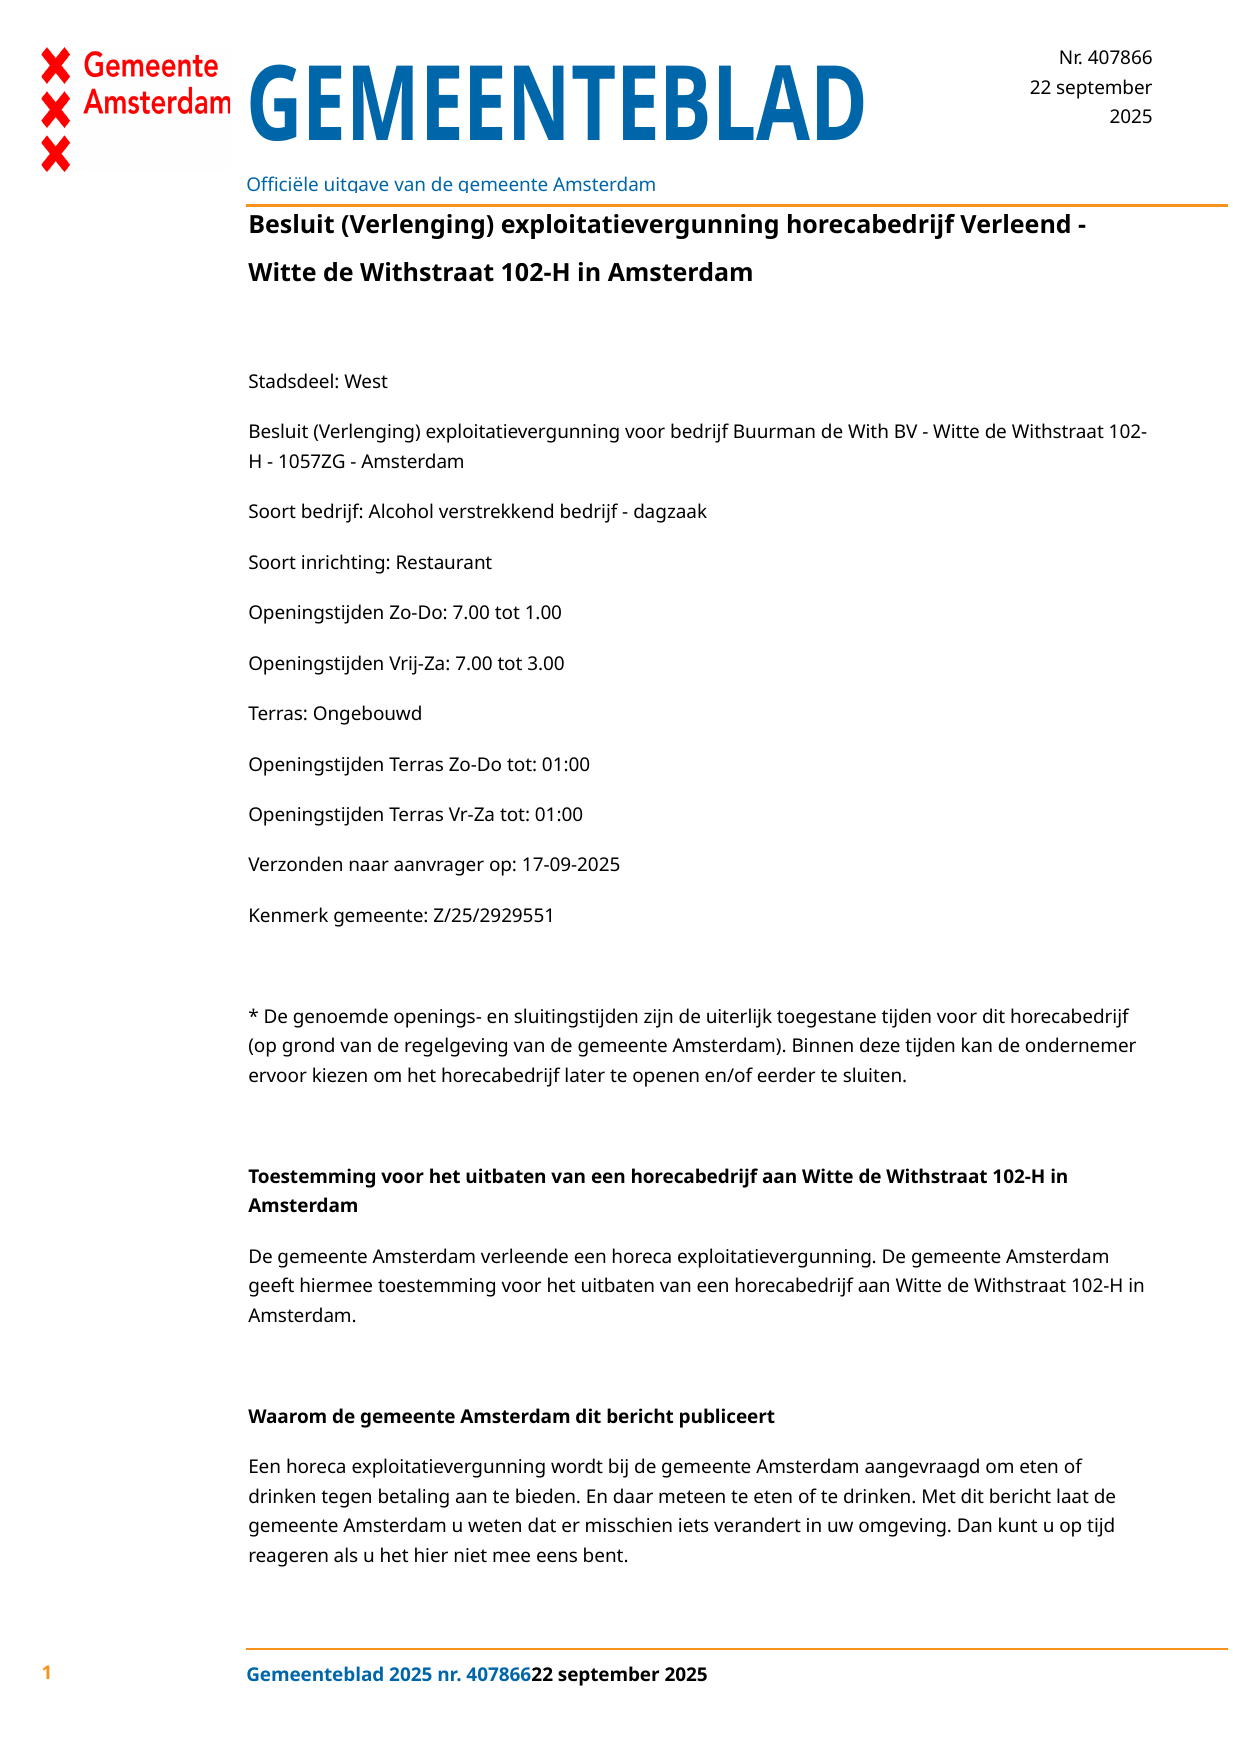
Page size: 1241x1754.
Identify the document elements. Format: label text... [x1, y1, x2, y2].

text Stadsdeel: West [248, 368, 1152, 394]
text Soort bedrijf: Alcohol verstrekkend bedrijf - dagzaak [248, 499, 1152, 524]
text De gemeente Amsterdam verleende een horeca exploitatievergunning. De gemeente Amsterdam geeft hiermee toestemming voor het uitbaten van een horecabedrijf aan Witte de Withstraat 102-H in Amsterdam. [248, 1243, 1152, 1328]
text Verzonden naar aanvrager op: 17-09-2025 [248, 852, 1152, 877]
text Openingstijden Terras Zo-Do tot: 01:00 [248, 751, 1152, 777]
text Besluit (Verlenging) exploitatievergunning horecabedrijf Verleend - Witte de Withstraat 102-H in Amsterdam [248, 207, 1152, 288]
text Besluit (Verlenging) exploitatievergunning voor bedrijf Buurman de With BV - Witte de Withstraat 102-H - 1057ZG - Amsterdam [248, 419, 1152, 474]
text Openingstijden Zo-Do: 7.00 tot 1.00 [248, 599, 1152, 625]
text Een horeca exploitatievergunning wordt bij de gemeente Amsterdam aangevraagd om eten of drinken tegen betaling aan te bieden. En daar meteen te eten of te drinken. Met dit bericht laat de gemeente Amsterdam u weten dat er misschien iets verandert in uw omgeving. Dan kunt u op tijd reageren als u het hier niet mee eens bent. [248, 1453, 1152, 1568]
text Openingstijden Vrij-Za: 7.00 tot 3.00 [248, 650, 1152, 676]
text Toestemming voor het uitbaten van een horecabedrijf aan Witte de Withstraat 102-H in Amsterdam [248, 1163, 1152, 1218]
text Waarom de gemeente Amsterdam dit bericht publiceert [248, 1403, 1152, 1429]
text Kenmerk gemeente: Z/25/2929551 [248, 902, 1152, 928]
text * De genoemde openings- en sluitingstijden zijn de uiterlijk toegestane tijden voor dit horecabedrijf (op grond van de regelgeving van de gemeente Amsterdam). Binnen deze tijden kan de ondernemer ervoor kiezen om het horecabedrijf later te openen en/of eerder te sluiten. [248, 1003, 1152, 1088]
text Openingstijden Terras Vr-Za tot: 01:00 [248, 801, 1152, 827]
text Terras: Ongebouwd [248, 700, 1152, 726]
text Soort inrichting: Restaurant [248, 549, 1152, 575]
picture [41, 47, 231, 172]
